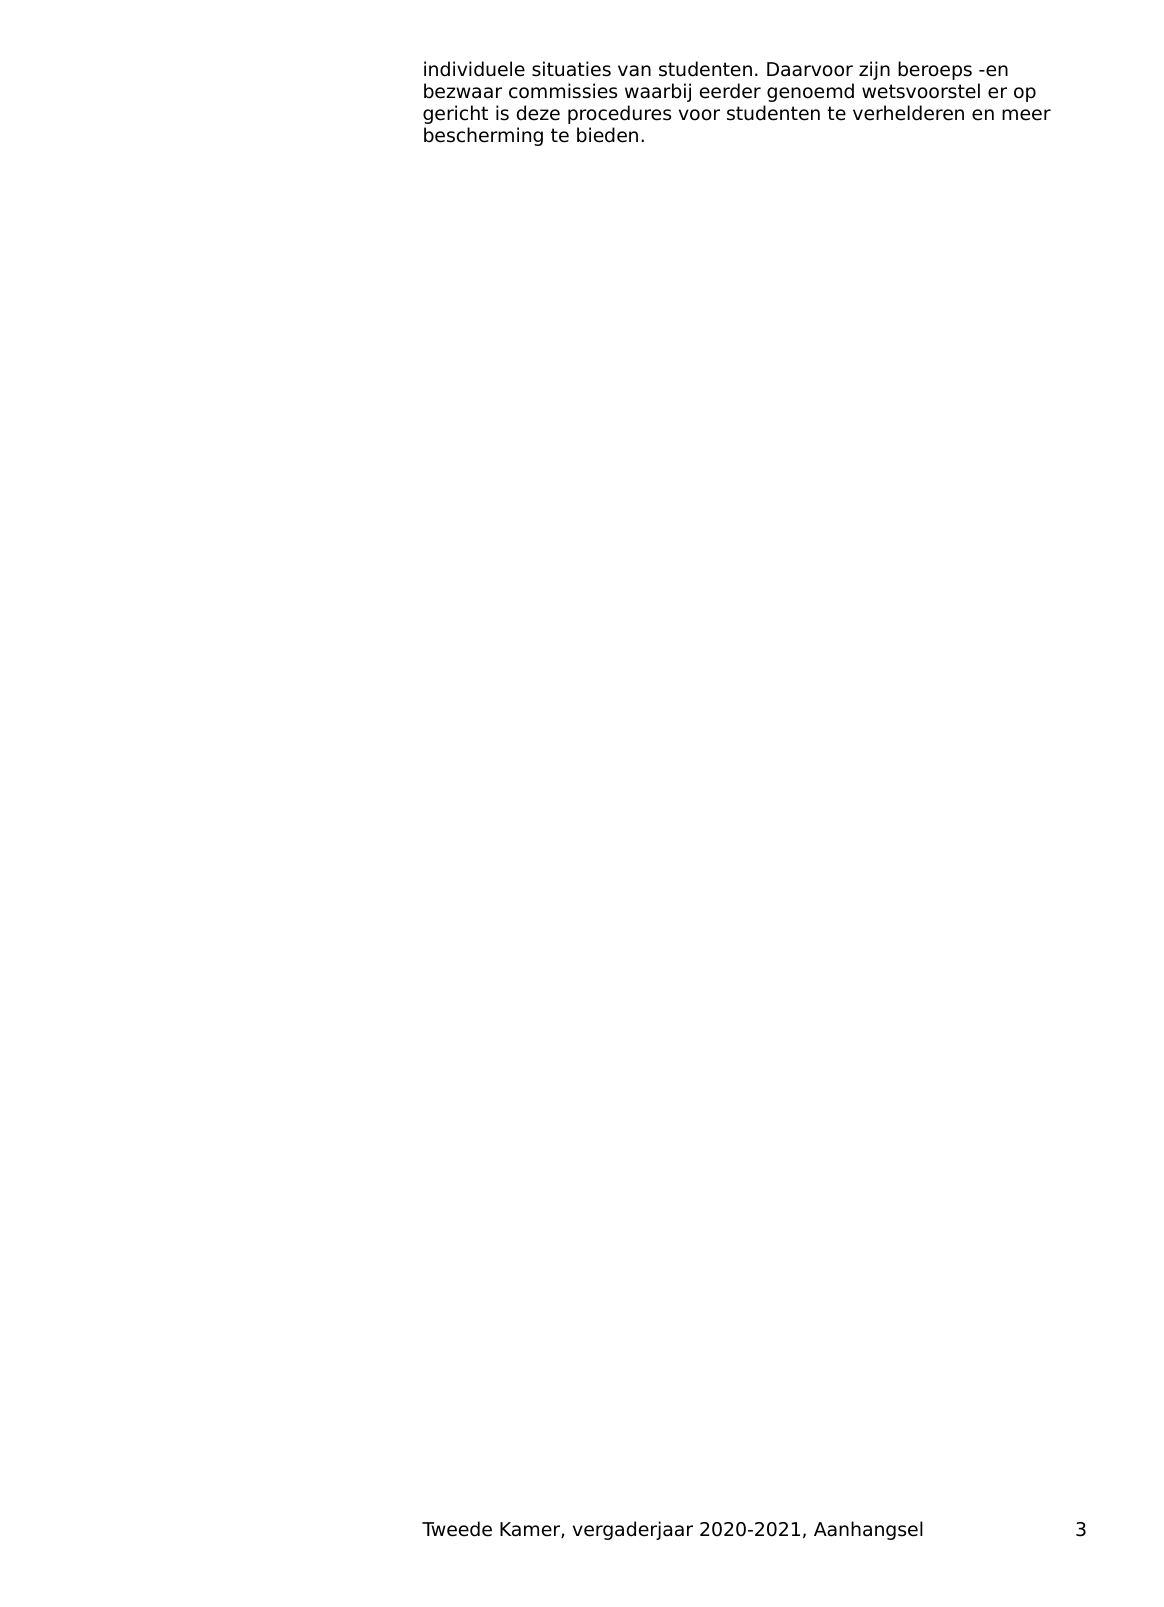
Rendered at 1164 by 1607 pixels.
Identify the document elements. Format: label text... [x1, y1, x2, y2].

text individuele situaties van studenten. Daarvoor zijn beroeps -en bezwaar commissies waarbij eerder genoemd wetsvoorstel er op gericht is deze procedures voor studenten te verhelderen en meer bescherming te bieden. [422, 59, 1087, 147]
